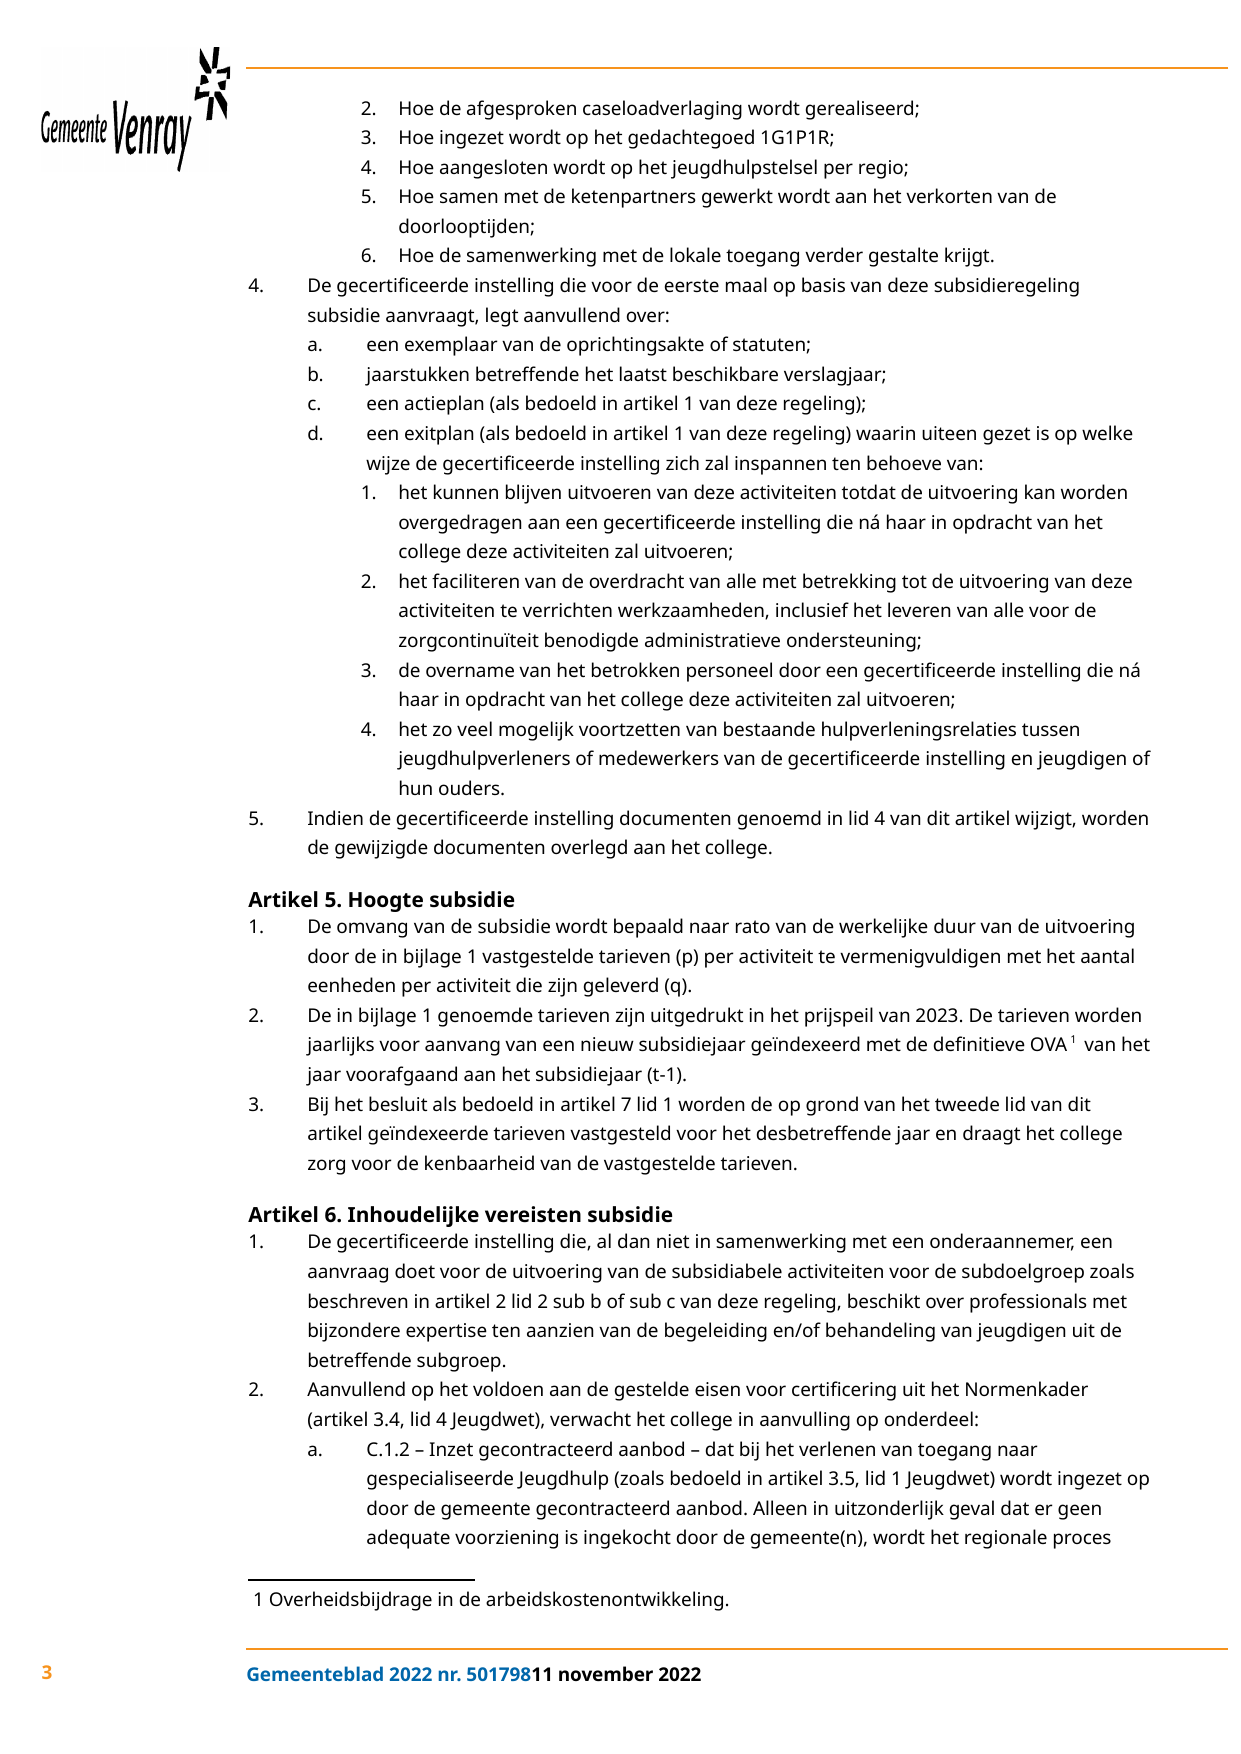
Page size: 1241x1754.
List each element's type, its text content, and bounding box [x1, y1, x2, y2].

list De omvang van de subsidie wordt bepaald naar rato van de werkelijke duur van de uitvoering door de in bijlage 1 vastgestelde tarieven (p) per activiteit te vermenigvuldigen met het aantal eenheden per activiteit die zijn geleverd (q). [248, 913, 1152, 998]
list C.1.2 – Inzet gecontracteerd aanbod – dat bij het verlenen van toegang naar gespecialiseerde Jeugdhulp (zoals bedoeld in artikel 3.5, lid 1 Jeugdwet) wordt ingezet op door de gemeente gecontracteerd aanbod. Alleen in uitzonderlijk geval dat er geen adequate voorziening is ingekocht door de gemeente(n), wordt het regionale proces [307, 1436, 1152, 1550]
text Artikel 5. Hoogte subsidie [248, 885, 1152, 913]
list Aanvullend op het voldoen aan de gestelde eisen voor certificering uit het Normenkader (artikel 3.4, lid 4 Jeugdwet), verwacht het college in aanvulling op onderdeel: [248, 1377, 1152, 1432]
list De gecertificeerde instelling die, al dan niet in samenwerking met een onderaannemer, een aanvraag doet voor de uitvoering van de subsidiabele activiteiten voor de subdoelgroep zoals beschreven in artikel 2 lid 2 sub b of sub c van deze regeling, beschikt over professionals met bijzondere expertise ten aanzien van de begeleiding en/of behandeling van jeugdigen uit de betreffende subgroep. [248, 1229, 1152, 1373]
list Bij het besluit als bedoeld in artikel 7 lid 1 worden de op grond van het tweede lid van dit artikel geïndexeerde tarieven vastgesteld voor het desbetreffende jaar en draagt het college zorg voor de kenbaarheid van de vastgestelde tarieven. [248, 1091, 1152, 1176]
list Indien de gecertificeerde instelling documenten genoemd in lid 4 van dit artikel wijzigt, worden de gewijzigde documenten overlegd aan het college. [248, 805, 1152, 860]
list Hoe de afgesproken caseloadverlaging wordt gerealiseerd; [361, 95, 1152, 121]
list De in bijlage 1 genoemde tarieven zijn uitgedrukt in het prijspeil van 2023. De tarieven worden jaarlijks voor aanvang van een nieuw subsidiejaar geïndexeerd met de definitieve OVA van het jaar voorafgaand aan het subsidiejaar (t-1). [248, 1002, 1152, 1087]
list jaarstukken betreffende het laatst beschikbare verslagjaar; [307, 361, 1152, 387]
list het kunnen blijven uitvoeren van deze activiteiten totdat de uitvoering kan worden overgedragen aan een gecertificeerde instelling die ná haar in opdracht van het college deze activiteiten zal uitvoeren; [361, 479, 1152, 564]
list een exemplaar van de oprichtingsakte of statuten; [307, 331, 1152, 357]
list het faciliteren van de overdracht van alle met betrekking tot de uitvoering van deze activiteiten te verrichten werkzaamheden, inclusief het leveren van alle voor de zorgcontinuïteit benodigde administratieve ondersteuning; [361, 568, 1152, 653]
list Hoe ingezet wordt op het gedachtegoed 1G1P1R; [361, 124, 1152, 150]
list een exitplan (als bedoeld in artikel 1 van deze regeling) waarin uiteen gezet is op welke wijze de gecertificeerde instelling zich zal inspannen ten behoeve van: [307, 420, 1152, 476]
text Artikel 6. Inhoudelijke vereisten subsidie [248, 1200, 1152, 1229]
list Hoe samen met de ketenpartners gewerkt wordt aan het verkorten van de doorlooptijden; [361, 183, 1152, 239]
list De gecertificeerde instelling die voor de eerste maal op basis van deze subsidieregeling subsidie aanvraagt, legt aanvullend over: [248, 272, 1152, 328]
list Hoe aangesloten wordt op het jeugdhulpstelsel per regio; [361, 154, 1152, 180]
list de overname van het betrokken personeel door een gecertificeerde instelling die ná haar in opdracht van het college deze activiteiten zal uitvoeren; [361, 657, 1152, 712]
list het zo veel mogelijk voortzetten van bestaande hulpverleningsrelaties tussen jeugdhulpverleners of medewerkers van de gecertificeerde instelling en jeugdigen of hun ouders. [361, 716, 1152, 801]
list Hoe de samenwerking met de lokale toegang verder gestalte krijgt. [361, 243, 1152, 268]
list Overheidsbijdrage in de arbeidskostenontwikkeling. [248, 1586, 1152, 1612]
list een actieplan (als bedoeld in artikel 1 van deze regeling); [307, 391, 1152, 416]
picture [41, 47, 231, 172]
